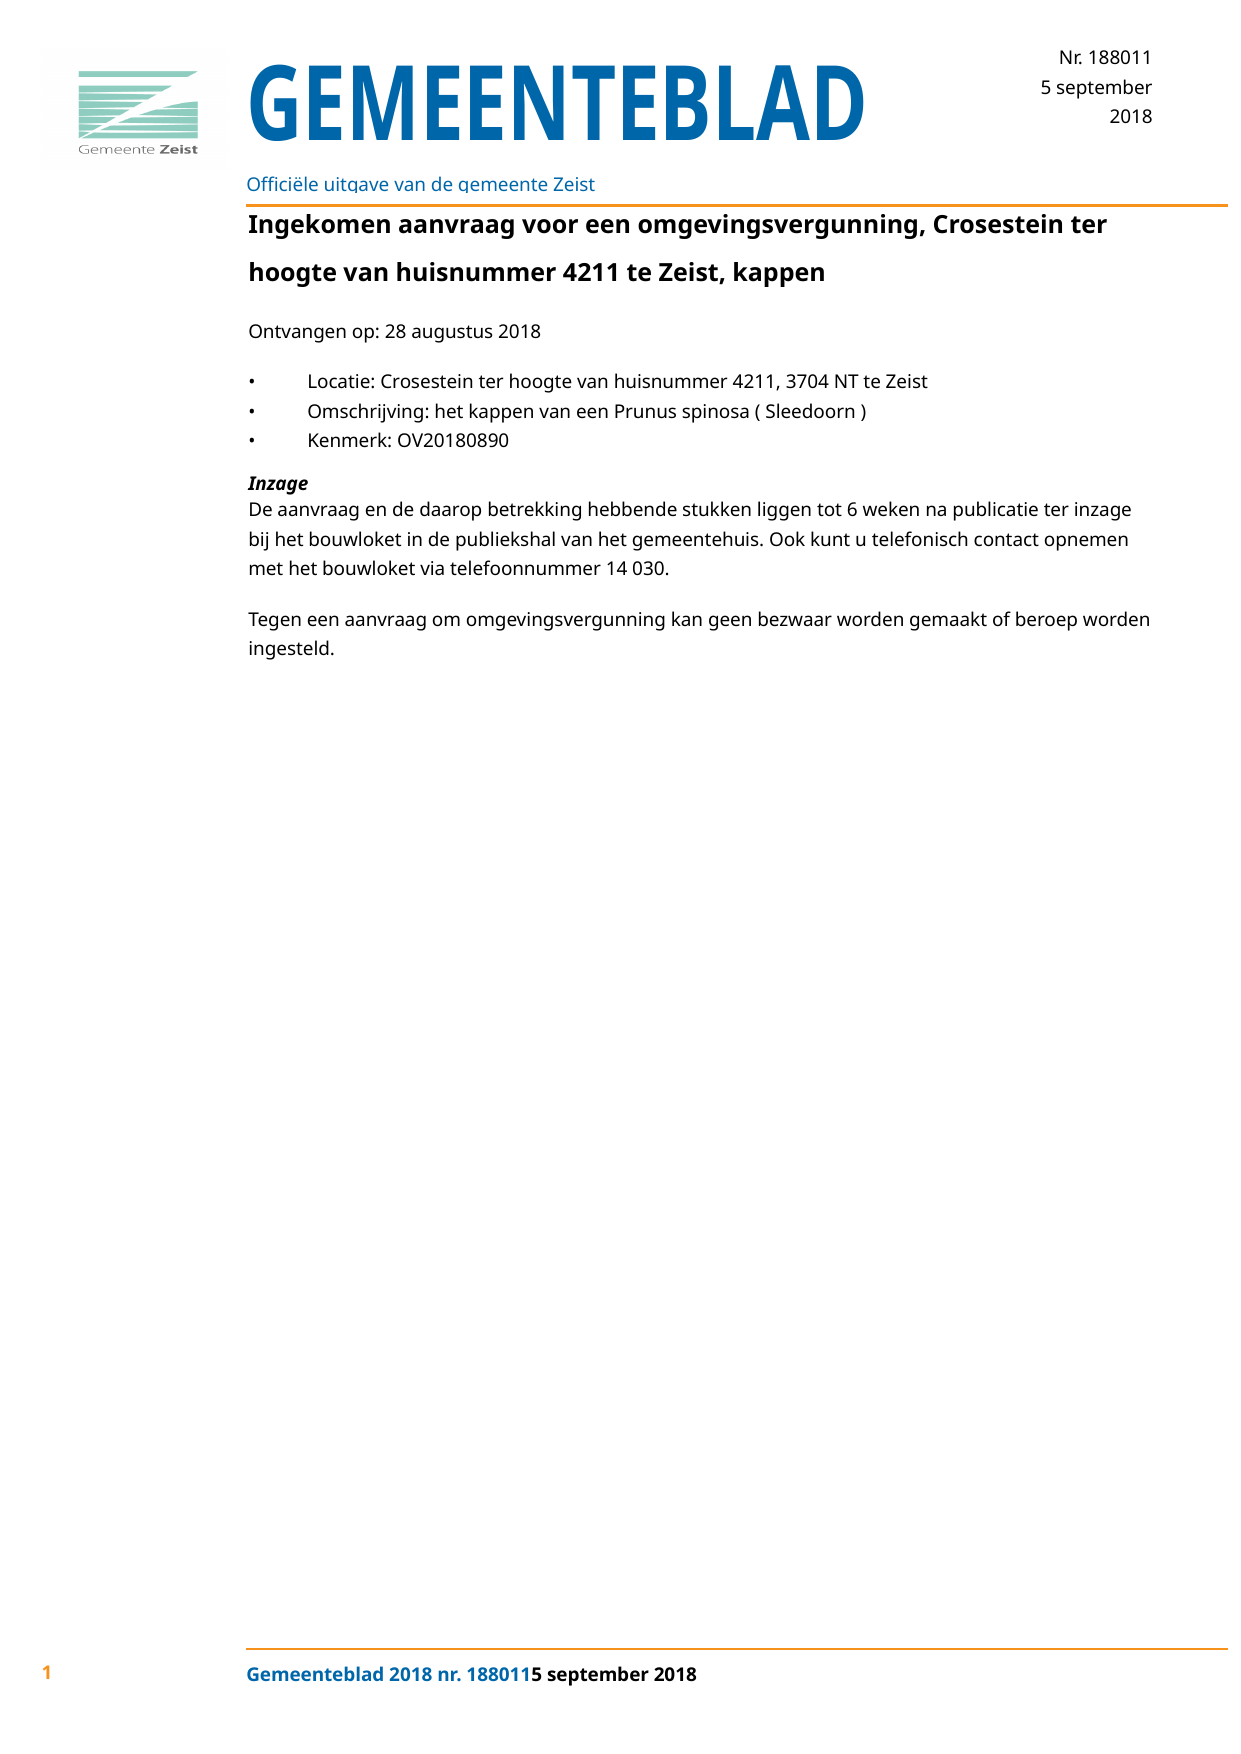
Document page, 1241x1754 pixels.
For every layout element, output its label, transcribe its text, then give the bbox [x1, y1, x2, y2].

text Ontvangen op: 28 augustus 2018 [248, 318, 1152, 344]
picture [41, 47, 231, 172]
text Ingekomen aanvraag voor een omgevingsvergunning, Crosestein ter hoogte van huisnummer 4211 te Zeist, kappen [248, 207, 1152, 288]
list Kenmerk: OV20180890 [248, 427, 1152, 453]
list Omschrijving: het kappen van een Prunus spinosa ( Sleedoorn ) [248, 398, 1152, 424]
text Tegen een aanvraag om omgevingsvergunning kan geen bezwaar worden gemaakt of beroep worden ingesteld. [248, 606, 1152, 661]
text De aanvraag en de daarop betrekking hebbende stukken liggen tot 6 weken na publicatie ter inzage bij het bouwloket in de publiekshal van het gemeentehuis. Ook kunt u telefonisch contact opnemen met het bouwloket via telefoonnummer 14 030. [248, 496, 1152, 581]
list Locatie: Crosestein ter hoogte van huisnummer 4211, 3704 NT te Zeist [248, 368, 1152, 394]
text Inzage [248, 471, 1152, 496]
